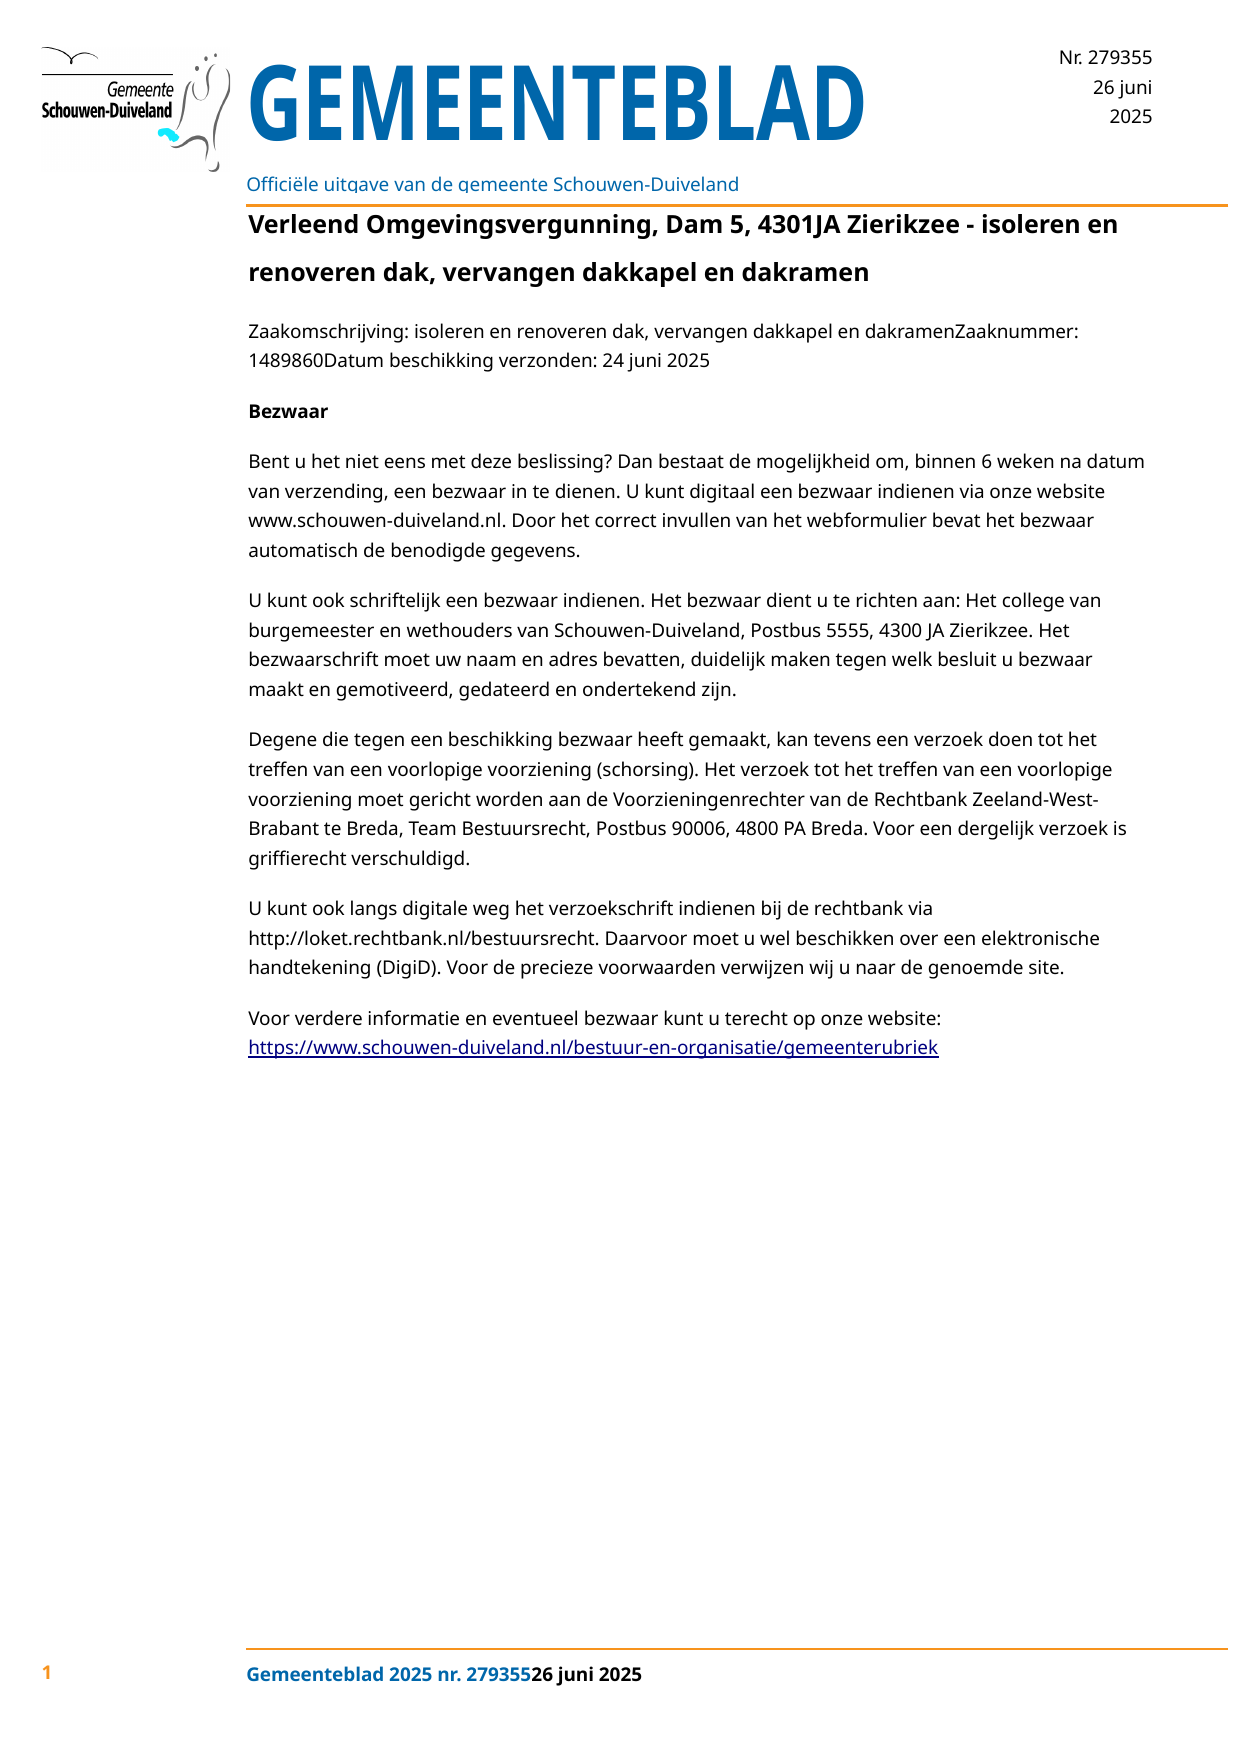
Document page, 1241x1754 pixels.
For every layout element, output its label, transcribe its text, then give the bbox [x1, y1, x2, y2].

text Verleend Omgevingsvergunning, Dam 5, 4301JA Zierikzee - isoleren en renoveren dak, vervangen dakkapel en dakramen [248, 207, 1152, 288]
text Voor verdere informatie en eventueel bezwaar kunt u terecht op onze website: https://www.schouwen-duiveland.nl/bestuur-en-organisatie/gemeenterubriek [248, 1005, 1152, 1060]
text Bezwaar [248, 398, 1152, 424]
text U kunt ook schriftelijk een bezwaar indienen. Het bezwaar dient u te richten aan: Het college van burgemeester en wethouders van Schouwen-Duiveland, Postbus 5555, 4300 JA Zierikzee. Het bezwaarschrift moet uw naam en adres bevatten, duidelijk maken tegen welk besluit u bezwaar maakt en gemotiveerd, gedateerd en ondertekend zijn. [248, 587, 1152, 702]
picture [41, 47, 231, 172]
text Degene die tegen een beschikking bezwaar heeft gemaakt, kan tevens een verzoek doen tot het treffen van een voorlopige voorziening (schorsing). Het verzoek tot het treffen van een voorlopige voorziening moet gericht worden aan de Voorzieningenrechter van de Rechtbank Zeeland-West-Brabant te Breda, Team Bestuursrecht, Postbus 90006, 4800 PA Breda. Voor een dergelijk verzoek is griffierecht verschuldigd. [248, 727, 1152, 871]
text Zaakomschrijving: isoleren en renoveren dak, vervangen dakkapel en dakramenZaaknummer: 1489860Datum beschikking verzonden: 24 juni 2025 [248, 318, 1152, 373]
text Bent u het niet eens met deze beslissing? Dan bestaat de mogelijkheid om, binnen 6 weken na datum van verzending, een bezwaar in te dienen. U kunt digitaal een bezwaar indienen via onze website www.schouwen-duiveland.nl. Door het correct invullen van het webformulier bevat het bezwaar automatisch de benodigde gegevens. [248, 448, 1152, 563]
text U kunt ook langs digitale weg het verzoekschrift indienen bij de rechtbank via http://loket.rechtbank.nl/bestuursrecht. Daarvoor moet u wel beschikken over een elektronische handtekening (DigiD). Voor de precieze voorwaarden verwijzen wij u naar de genoemde site. [248, 895, 1152, 980]
